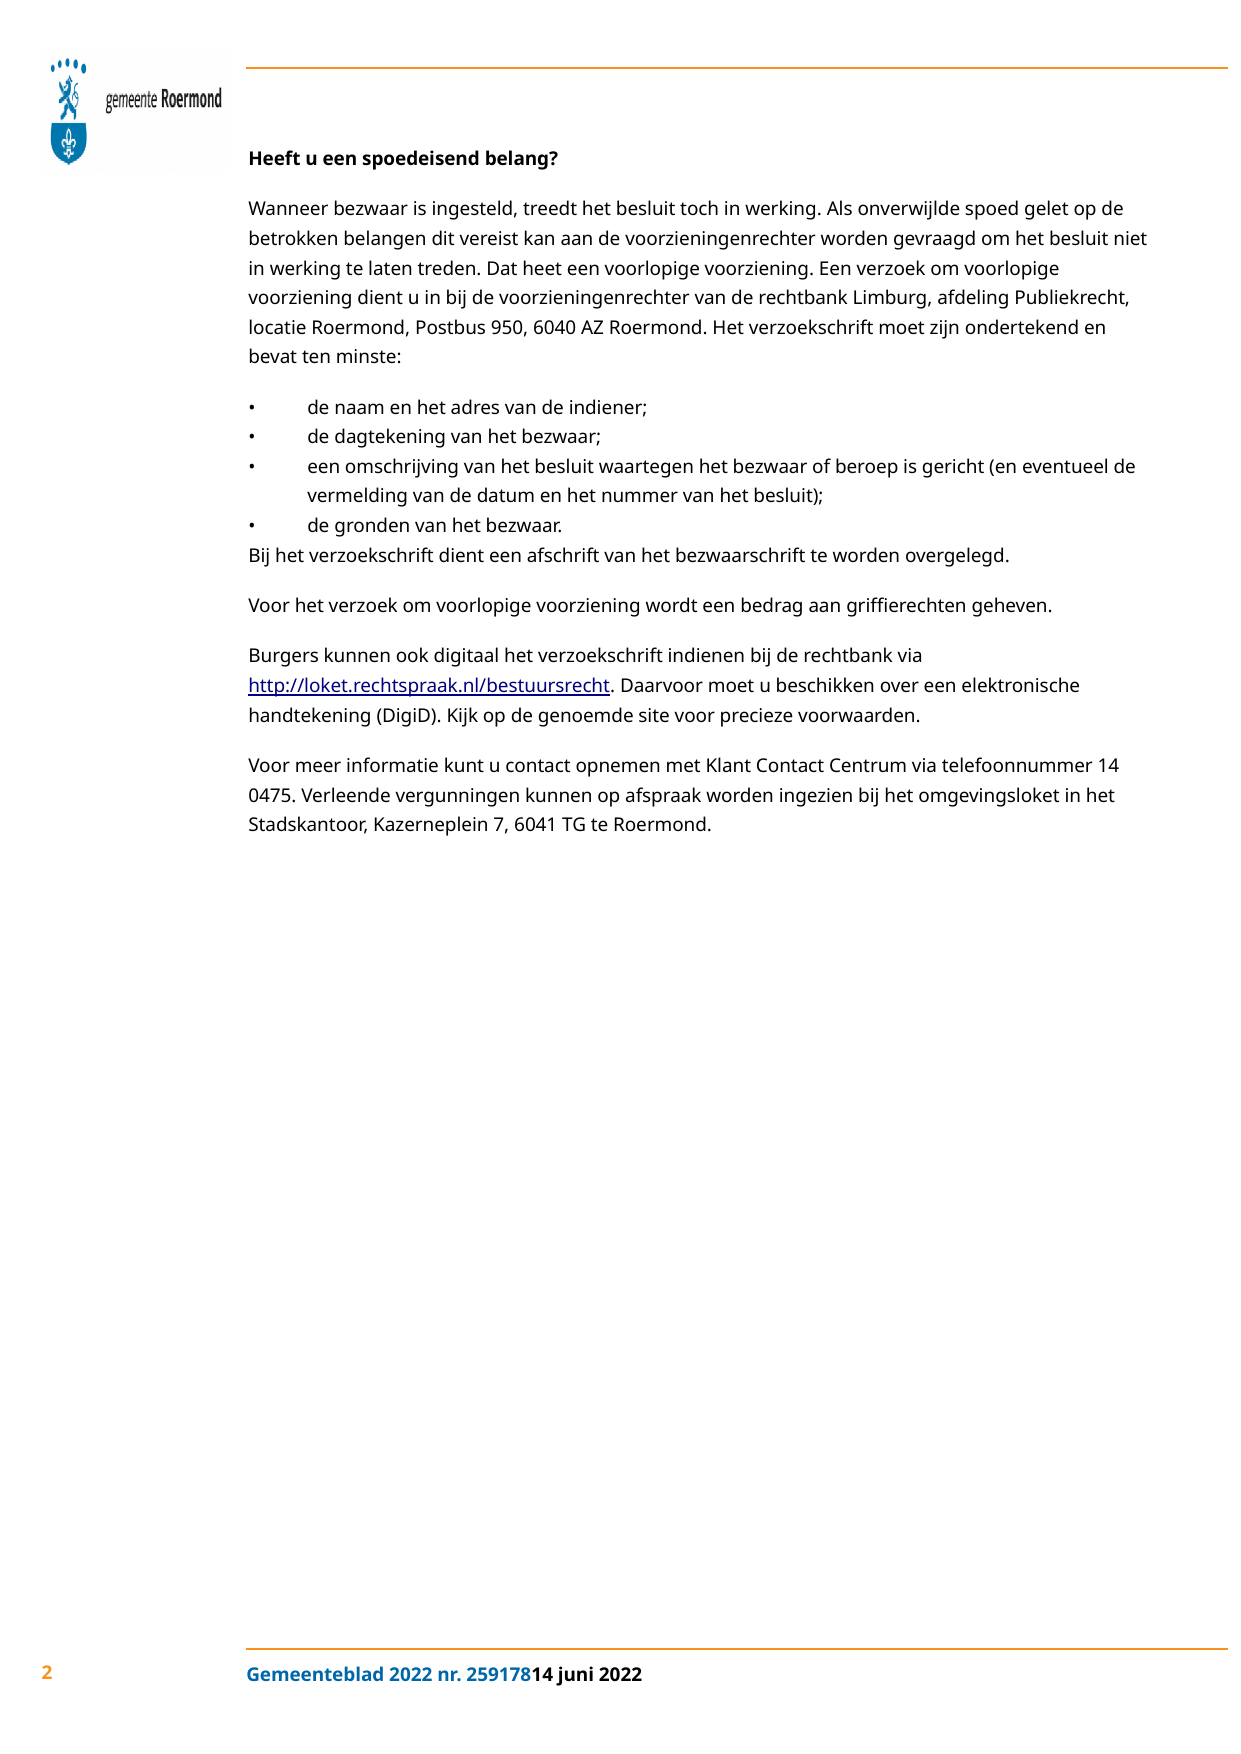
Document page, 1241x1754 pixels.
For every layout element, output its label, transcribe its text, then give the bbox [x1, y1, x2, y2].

text Heeft u een spoedeisend belang? [248, 145, 1152, 171]
text Wanneer bezwaar is ingesteld, treedt het besluit toch in werking. Als onverwijlde spoed gelet op de betrokken belangen dit vereist kan aan de voorzieningenrechter worden gevraagd om het besluit niet in werking te laten treden. Dat heet een voorlopige voorziening. Een verzoek om voorlopige voorziening dient u in bij de voorzieningenrechter van de rechtbank Limburg, afdeling Publiekrecht, locatie Roermond, Postbus 950, 6040 AZ Roermond. Het verzoekschrift moet zijn ondertekend en bevat ten minste: [248, 196, 1152, 369]
text Voor het verzoek om voorlopige voorziening wordt een bedrag aan griffierechten geheven. [248, 592, 1152, 618]
list de naam en het adres van de indiener; [248, 394, 1152, 420]
list een omschrijving van het besluit waartegen het bezwaar of beroep is gericht (en eventueel de vermelding van de datum en het nummer van het besluit); [248, 453, 1152, 508]
list de dagtekening van het bezwaar; [248, 423, 1152, 449]
text Burgers kunnen ook digitaal het verzoekschrift indienen bij de rechtbank via http://loket.rechtspraak.nl/bestuursrecht. Daarvoor moet u beschikken over een elektronische handtekening (DigiD). Kijk op de genoemde site voor precieze voorwaarden. [248, 643, 1152, 728]
text Voor meer informatie kunt u contact opnemen met Klant Contact Centrum via telefoonnummer 14 0475. Verleende vergunningen kunnen op afspraak worden ingezien bij het omgevingsloket in het Stadskantoor, Kazerneplein 7, 6041 TG te Roermond. [248, 752, 1152, 837]
list de gronden van het bezwaar. [248, 512, 1152, 538]
picture [41, 47, 231, 172]
text Bij het verzoekschrift dient een afschrift van het bezwaarschrift te worden overgelegd. [248, 542, 1152, 568]
